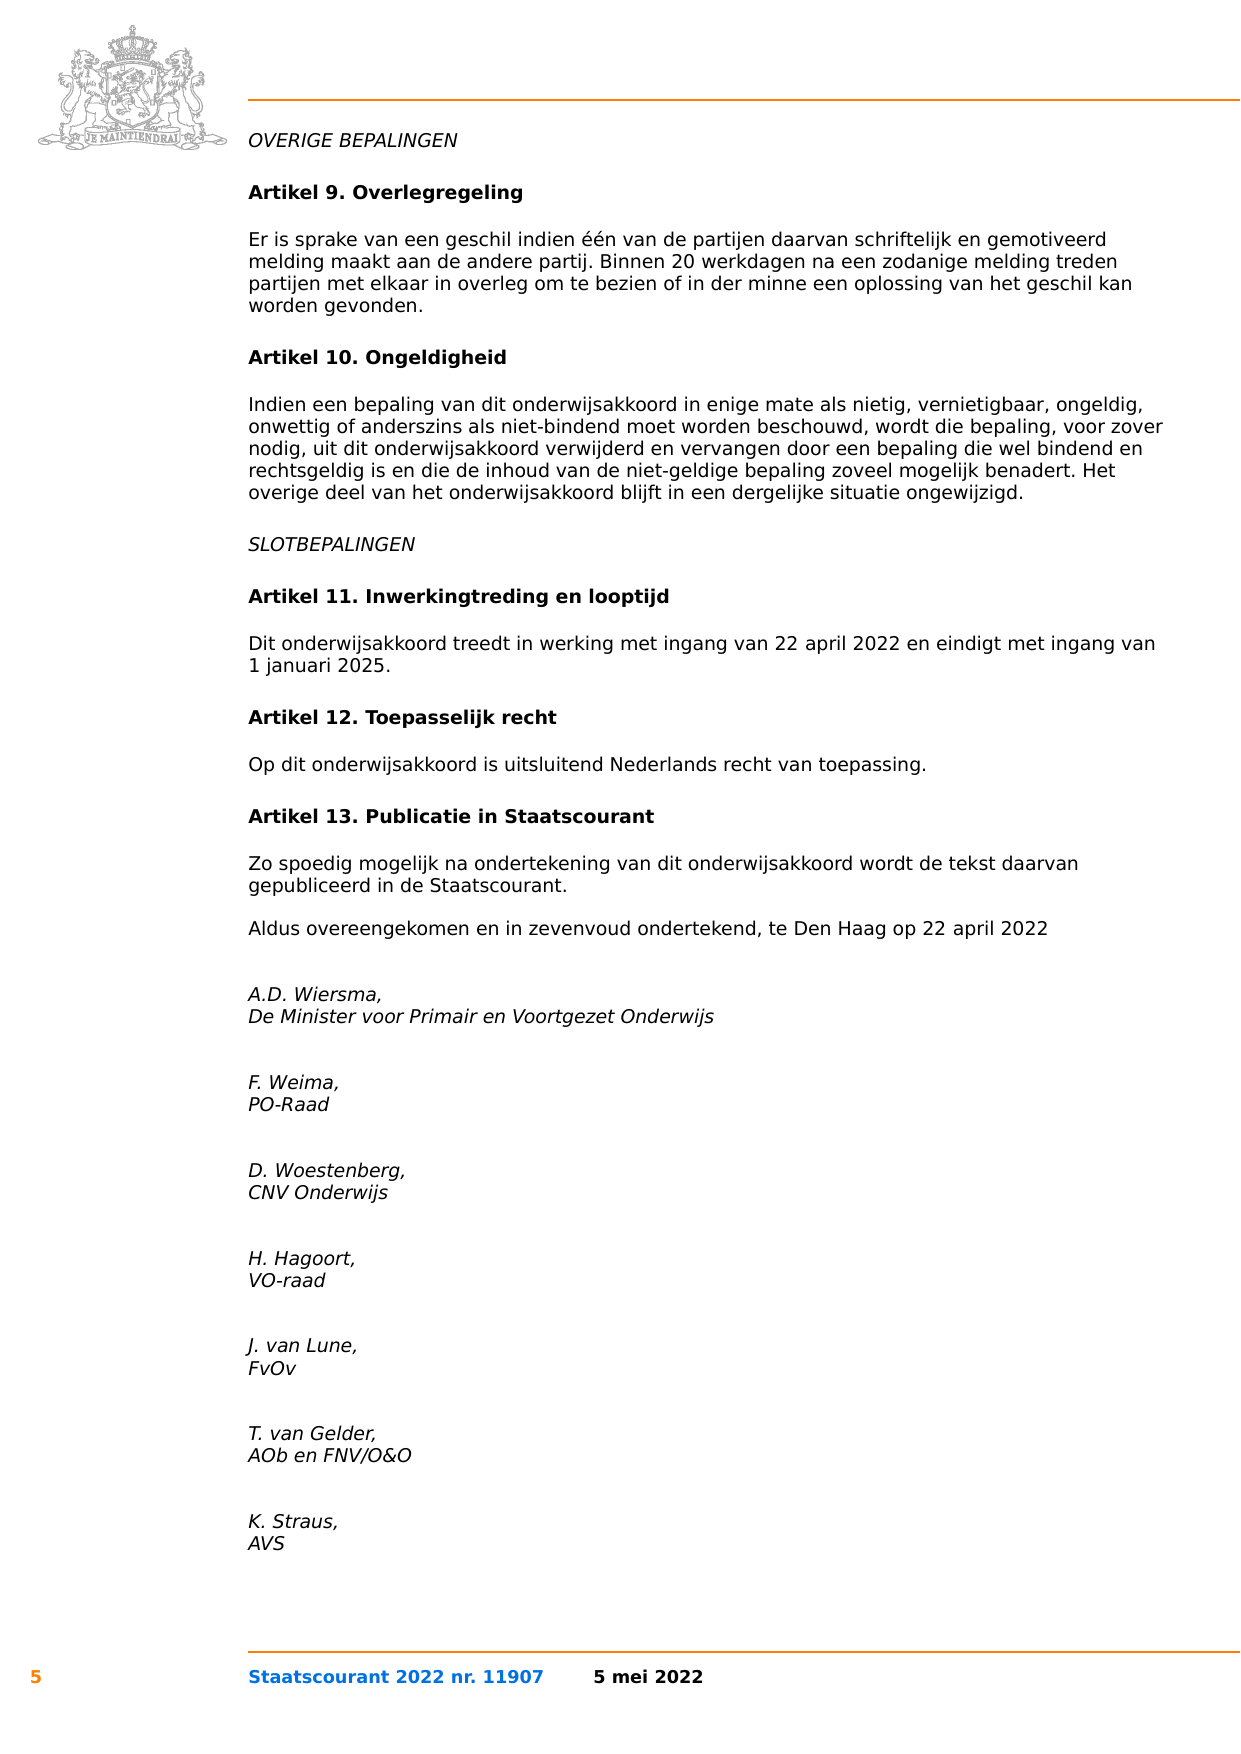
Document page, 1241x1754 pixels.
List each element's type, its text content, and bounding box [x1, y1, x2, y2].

subtitle Artikel 12. Toepasselijk recht [248, 707, 1163, 728]
text Indien een bepaling van dit onderwijsakkoord in enige mate als nietig, vernietigbaar, ongeldig, onwettig of anderszins als niet-bindend moet worden beschouwd, wordt die bepaling, voor zover nodig, uit dit onderwijsakkoord verwijderd en vervangen door een bepaling die wel bindend en rechtsgeldig is en die de inhoud van de niet-geldige bepaling zoveel mogelijk benadert. Het overige deel van het onderwijsakkoord blijft in een dergelijke situatie ongewijzigd. [248, 394, 1163, 504]
subtitle OVERIGE BEPALINGEN [248, 130, 1163, 152]
text H. Hagoort, VO-raad [248, 1226, 1163, 1292]
text K. Straus, AVS [248, 1489, 1163, 1555]
text A.D. Wiersma, De Minister voor Primair en Voortgezet Onderwijs [248, 962, 1163, 1028]
subtitle Artikel 13. Publicatie in Staatscourant [248, 806, 1163, 827]
text Aldus overeengekomen en in zevenvoud ondertekend, te Den Haag op 22 april 2022 [248, 918, 1163, 940]
subtitle SLOTBEPALINGEN [248, 534, 1163, 556]
text F. Weima, PO-Raad [248, 1050, 1163, 1116]
text Er is sprake van een geschil indien één van de partijen daarvan schriftelijk en gemotiveerd melding maakt aan de andere partij. Binnen 20 werkdagen na een zodanige melding treden partijen met elkaar in overleg om te bezien of in der minne een oplossing van het geschil kan worden gevonden. [248, 229, 1163, 317]
subtitle Artikel 10. Ongeldigheid [248, 347, 1163, 369]
text J. van Lune, FvOv [248, 1313, 1163, 1379]
subtitle Artikel 9. Overlegregeling [248, 182, 1163, 204]
subtitle Artikel 11. Inwerkingtreding en looptijd [248, 586, 1163, 608]
text T. van Gelder, AOb en FNV/O&O [248, 1401, 1163, 1467]
text Zo spoedig mogelijk na ondertekening van dit onderwijsakkoord wordt de tekst daarvan gepubliceerd in de Staatscourant. [248, 852, 1163, 896]
text Dit onderwijsakkoord treedt in werking met ingang van 22 april 2022 en eindigt met ingang van 1 januari 2025. [248, 633, 1163, 677]
text D. Woestenberg, CNV Onderwijs [248, 1138, 1163, 1204]
picture [38, 25, 227, 150]
text Op dit onderwijsakkoord is uitsluitend Nederlands recht van toepassing. [248, 753, 1163, 776]
